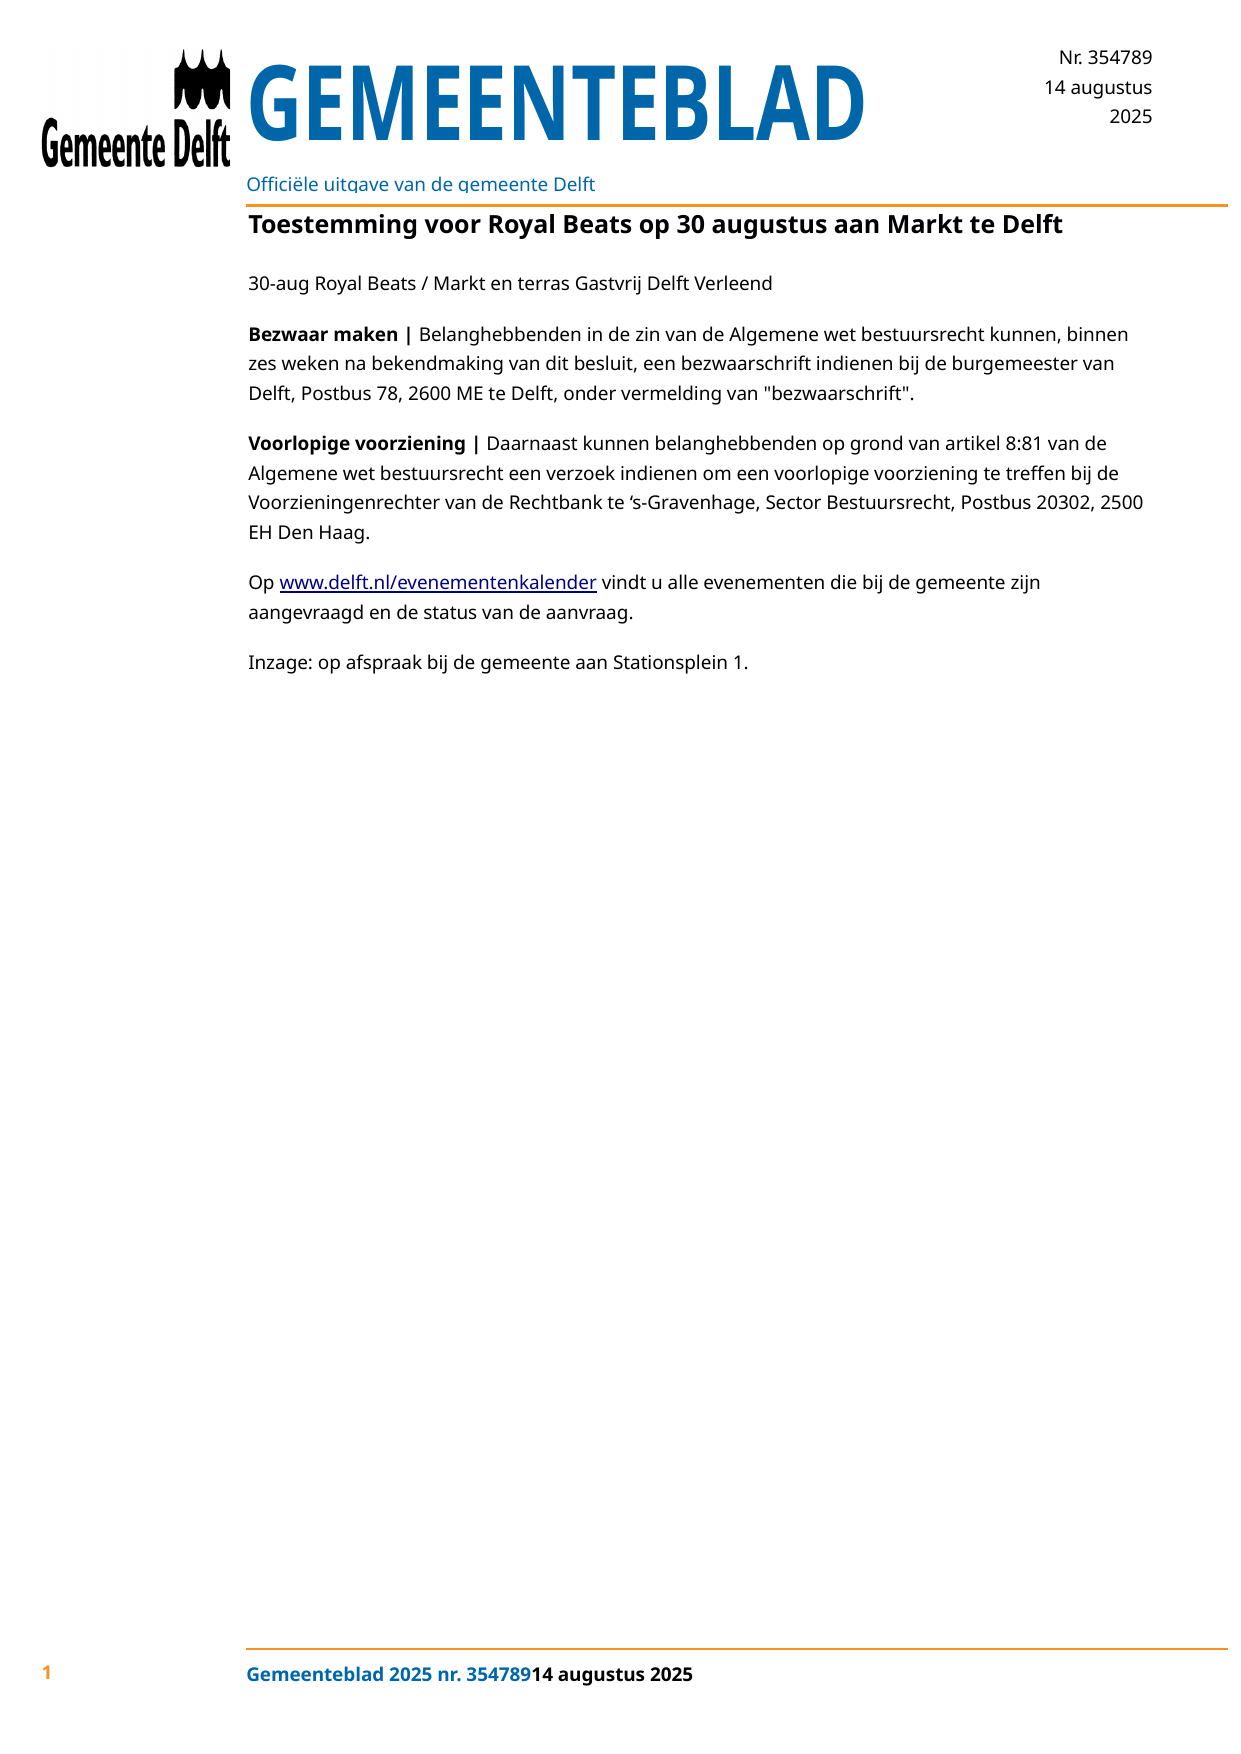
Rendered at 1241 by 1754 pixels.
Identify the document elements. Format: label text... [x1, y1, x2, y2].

picture [41, 47, 231, 172]
text Toestemming voor Royal Beats op 30 augustus aan Markt te Delft [248, 207, 1152, 241]
text Op www.delft.nl/evenementenkalender vindt u alle evenementen die bij de gemeente zijn aangevraagd en de status van de aanvraag. [248, 569, 1152, 625]
text Voorlopige voorziening | Daarnaast kunnen belanghebbenden op grond van artikel 8:81 van de Algemene wet bestuursrecht een verzoek indienen om een voorlopige voorziening te treffen bij de Voorzieningenrechter van de Rechtbank te ‘s-Gravenhage, Sector Bestuursrecht, Postbus 20302, 2500 EH Den Haag. [248, 430, 1152, 545]
text Bezwaar maken | Belanghebbenden in de zin van de Algemene wet bestuursrecht kunnen, binnen zes weken na bekendmaking van dit besluit, een bezwaarschrift indienen bij de burgemeester van Delft, Postbus 78, 2600 ME te Delft, onder vermelding van "bezwaarschrift". [248, 321, 1152, 406]
text 30-aug Royal Beats / Markt en terras Gastvrij Delft Verleend [248, 270, 1152, 296]
text Inzage: op afspraak bij de gemeente aan Stationsplein 1. [248, 649, 1152, 675]
